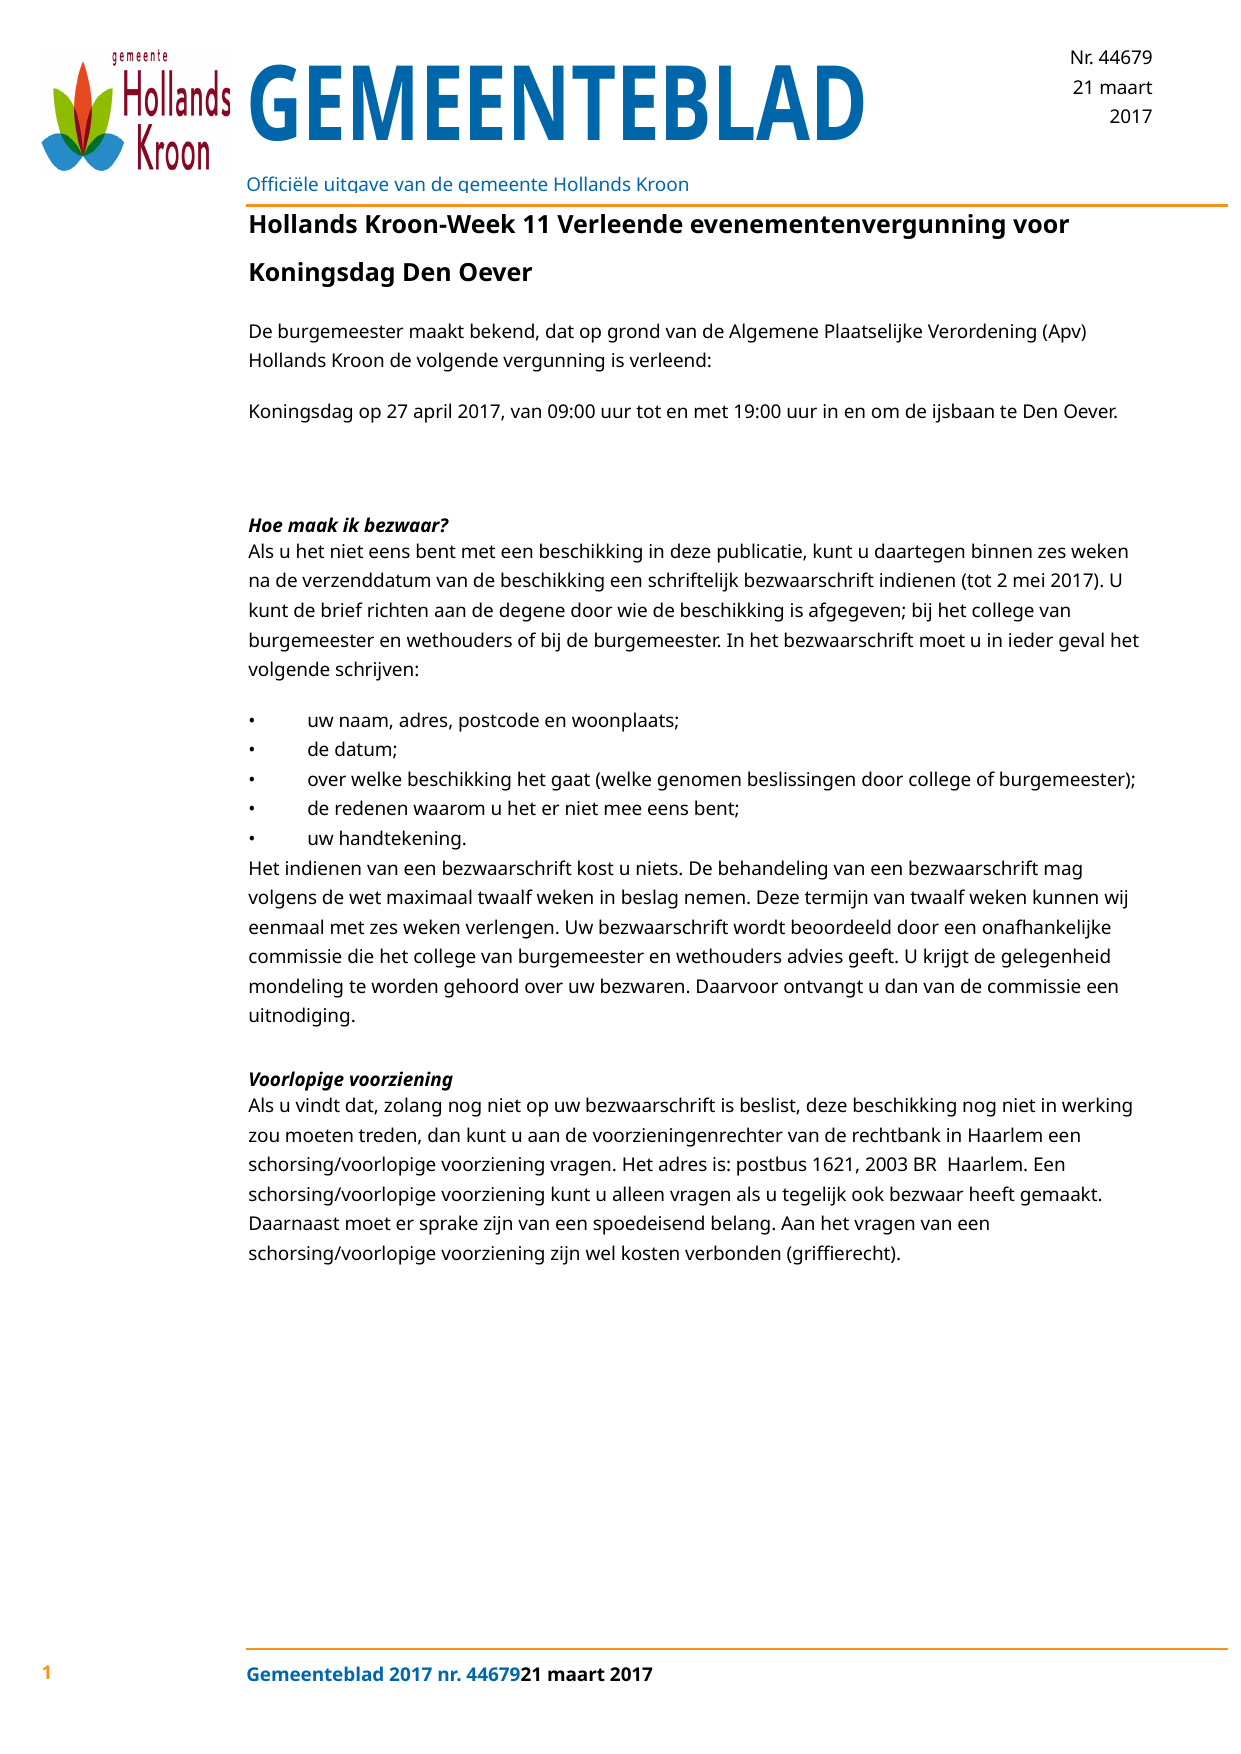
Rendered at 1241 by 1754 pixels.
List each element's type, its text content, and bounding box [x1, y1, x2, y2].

list de datum; [248, 736, 1152, 762]
text Als u het niet eens bent met een beschikking in deze publicatie, kunt u daartegen binnen zes weken na de verzenddatum van de beschikking een schriftelijk bezwaarschrift indienen (tot 2 mei 2017). U kunt de brief richten aan de degene door wie de beschikking is afgegeven; bij het college van burgemeester en wethouders of bij de burgemeester. In het bezwaarschrift moet u in ieder geval het volgende schrijven: [248, 538, 1152, 682]
list de redenen waarom u het er niet mee eens bent; [248, 796, 1152, 821]
text De burgemeester maakt bekend, dat op grond van de Algemene Plaatselijke Verordening (Apv) Hollands Kroon de volgende vergunning is verleend: [248, 318, 1152, 373]
text Hollands Kroon-Week 11 Verleende evenementenvergunning voor Koningsdag Den Oever [248, 207, 1152, 288]
text Koningsdag op 27 april 2017, van 09:00 uur tot en met 19:00 uur in en om de ijsbaan te Den Oever. [248, 398, 1152, 424]
list uw handtekening. [248, 825, 1152, 851]
text Voorlopige voorziening [248, 1067, 1152, 1092]
text Als u vindt dat, zolang nog niet op uw bezwaarschrift is beslist, deze beschikking nog niet in werking zou moeten treden, dan kunt u aan de voorzieningenrechter van de rechtbank in Haarlem een schorsing/voorlopige voorziening vragen. Het adres is: postbus 1621, 2003 BR Haarlem. Een schorsing/voorlopige voorziening kunt u alleen vragen als u tegelijk ook bezwaar heeft gemaakt. Daarnaast moet er sprake zijn van een spoedeisend belang. Aan het vragen van een schorsing/voorlopige voorziening zijn wel kosten verbonden (griffierecht). [248, 1092, 1152, 1266]
list uw naam, adres, postcode en woonplaats; [248, 707, 1152, 732]
text Het indienen van een bezwaarschrift kost u niets. De behandeling van een bezwaarschrift mag volgens de wet maximaal twaalf weken in beslag nemen. Deze termijn van twaalf weken kunnen wij eenmaal met zes weken verlengen. Uw bezwaarschrift wordt beoordeeld door een onafhankelijke commissie die het college van burgemeester en wethouders advies geeft. U krijgt de gelegenheid mondeling te worden gehoord over uw bezwaren. Daarvoor ontvangt u dan van de commissie een uitnodiging. [248, 855, 1152, 1028]
picture [41, 47, 231, 172]
list over welke beschikking het gaat (welke genomen beslissingen door college of burgemeester); [248, 766, 1152, 792]
text Hoe maak ik bezwaar? [248, 512, 1152, 538]
